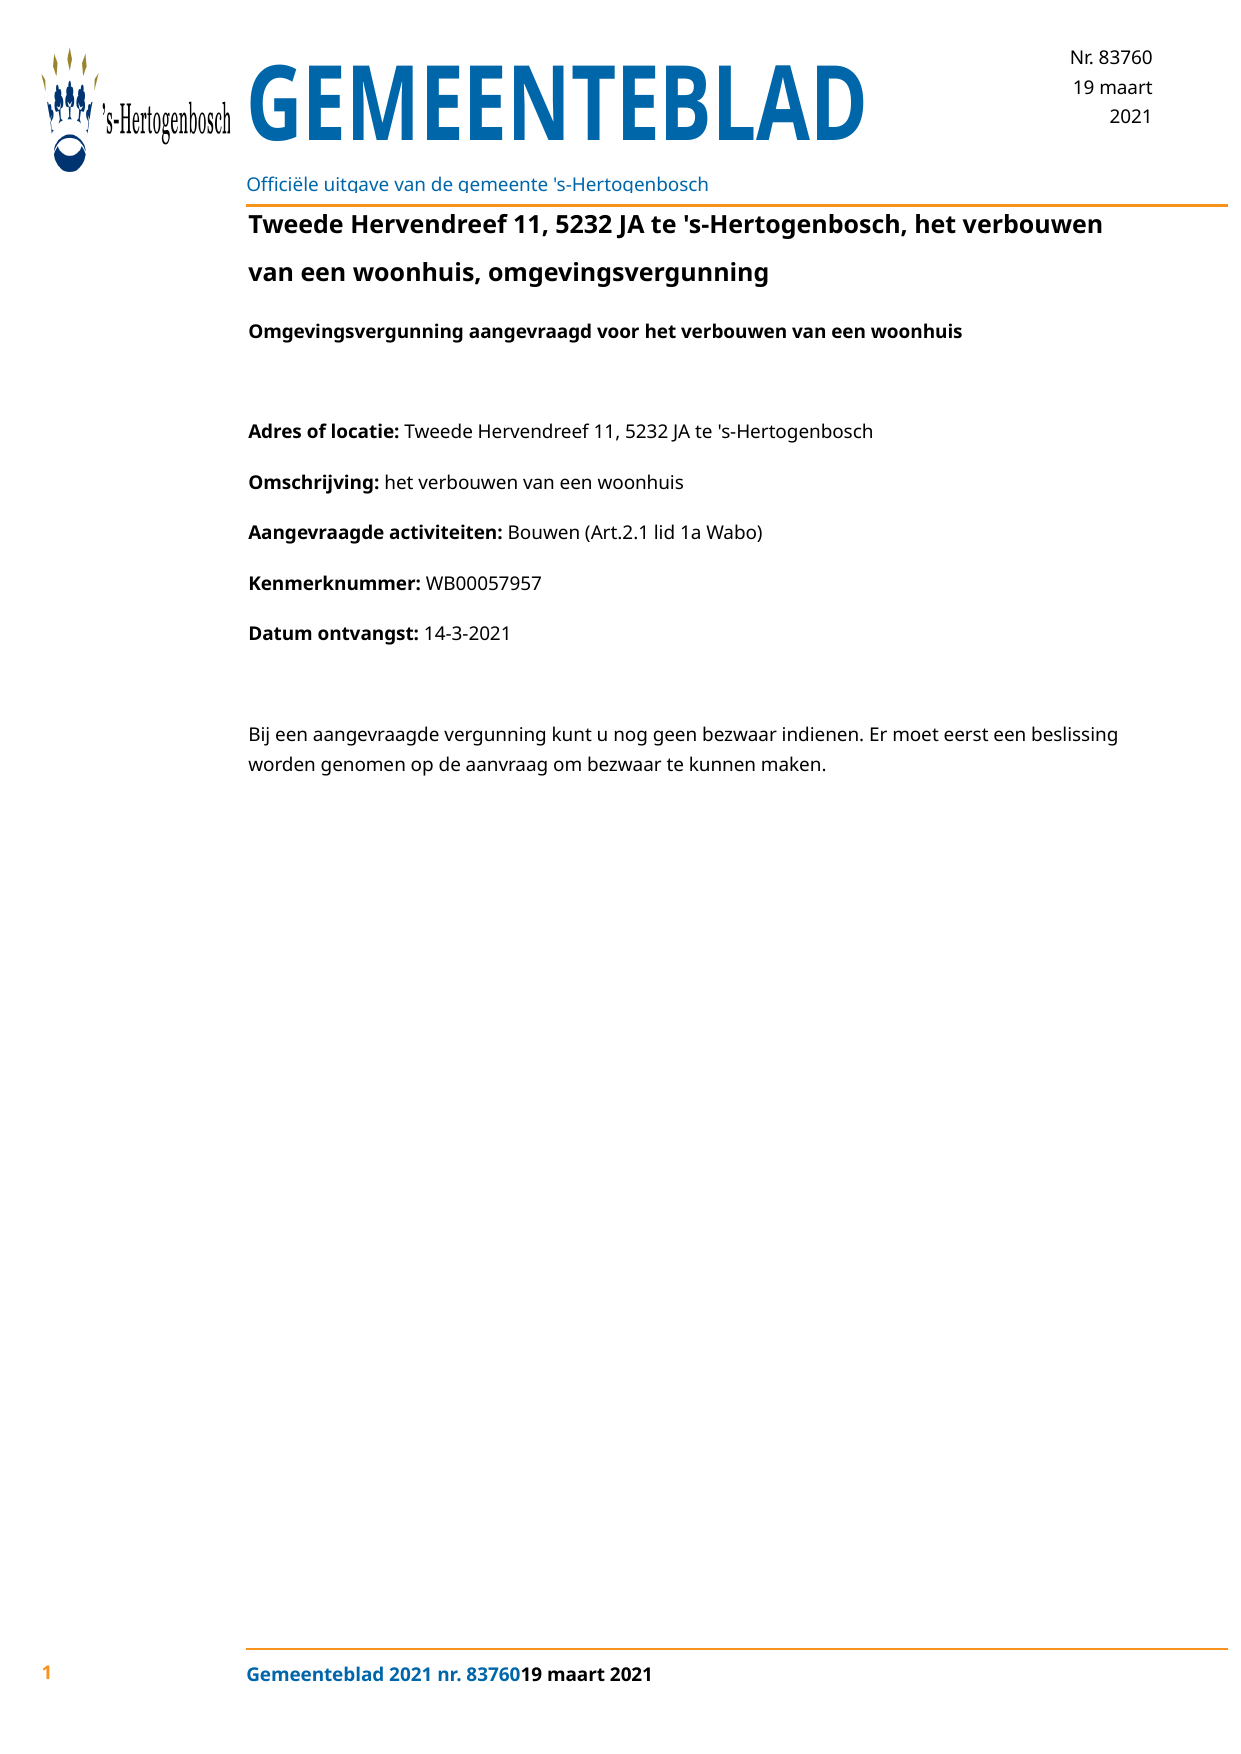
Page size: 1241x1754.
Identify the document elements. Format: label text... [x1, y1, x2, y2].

text Kenmerknummer: WB00057957 [248, 570, 1152, 596]
text Aangevraagde activiteiten: Bouwen (Art.2.1 lid 1a Wabo) [248, 519, 1152, 545]
picture [41, 47, 231, 172]
text Omgevingsvergunning aangevraagd voor het verbouwen van een woonhuis [248, 318, 1152, 344]
text Datum ontvangst: 14-3-2021 [248, 620, 1152, 646]
text Adres of locatie: Tweede Hervendreef 11, 5232 JA te 's-Hertogenbosch [248, 419, 1152, 444]
text Bij een aangevraagde vergunning kunt u nog geen bezwaar indienen. Er moet eerst een beslissing worden genomen op de aanvraag om bezwaar te kunnen maken. [248, 721, 1152, 777]
text Tweede Hervendreef 11, 5232 JA te 's-Hertogenbosch, het verbouwen van een woonhuis, omgevingsvergunning [248, 207, 1152, 288]
text Omschrijving: het verbouwen van een woonhuis [248, 469, 1152, 495]
